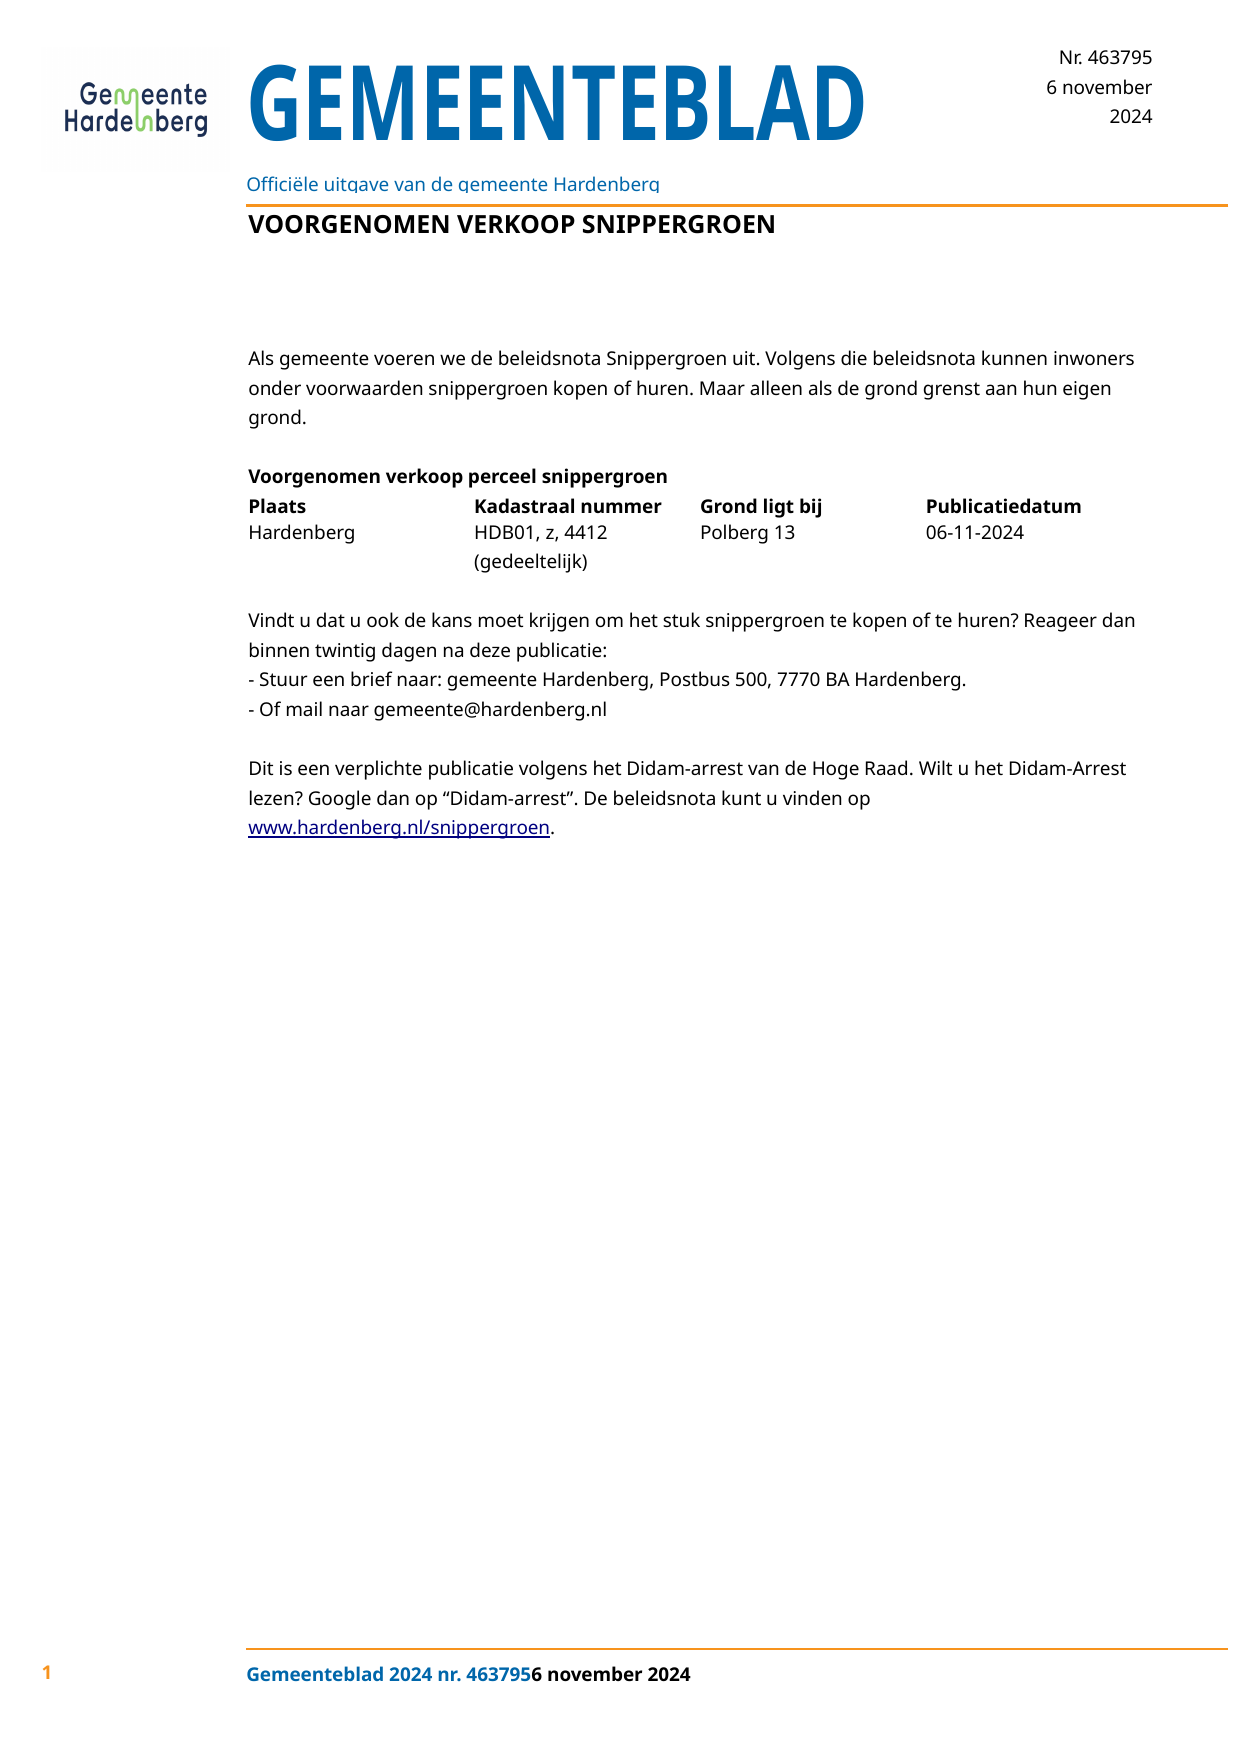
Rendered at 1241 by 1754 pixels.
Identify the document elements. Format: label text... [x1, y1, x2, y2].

table_cell HDB01, z, 4412 (gedeeltelijk) [474, 519, 700, 574]
text Dit is een verplichte publicatie volgens het Didam-arrest van de Hoge Raad. Wilt u het Didam-Arrest lezen? Google dan op “Didam-arrest”. De beleidsnota kunt u vinden op www.hardenberg.nl/snippergroen. [248, 755, 1152, 840]
table_header Plaats [248, 493, 474, 519]
text Vindt u dat u ook de kans moet krijgen om het stuk snippergroen te kopen of te huren? Reageer dan binnen twintig dagen na deze publicatie: [248, 607, 1152, 662]
table_cell Polberg 13 [700, 519, 926, 574]
text Voorgenomen verkoop perceel snippergroen [248, 464, 1152, 489]
picture [41, 47, 231, 172]
table_header Kadastraal nummer [474, 493, 700, 519]
table_header Grond ligt bij [700, 493, 926, 519]
text - Of mail naar gemeente@hardenberg.nl [248, 696, 1152, 722]
table_header Publicatiedatum [926, 493, 1152, 519]
text - Stuur een brief naar: gemeente Hardenberg, Postbus 500, 7770 BA Hardenberg. [248, 666, 1152, 692]
table_cell Hardenberg [248, 519, 474, 574]
text Als gemeente voeren we de beleidsnota Snippergroen uit. Volgens die beleidsnota kunnen inwoners onder voorwaarden snippergroen kopen of huren. Maar alleen als de grond grenst aan hun eigen grond. [248, 345, 1152, 430]
table_cell 06-11-2024 [926, 519, 1152, 574]
text VOORGENOMEN VERKOOP SNIPPERGROEN [248, 207, 1152, 241]
